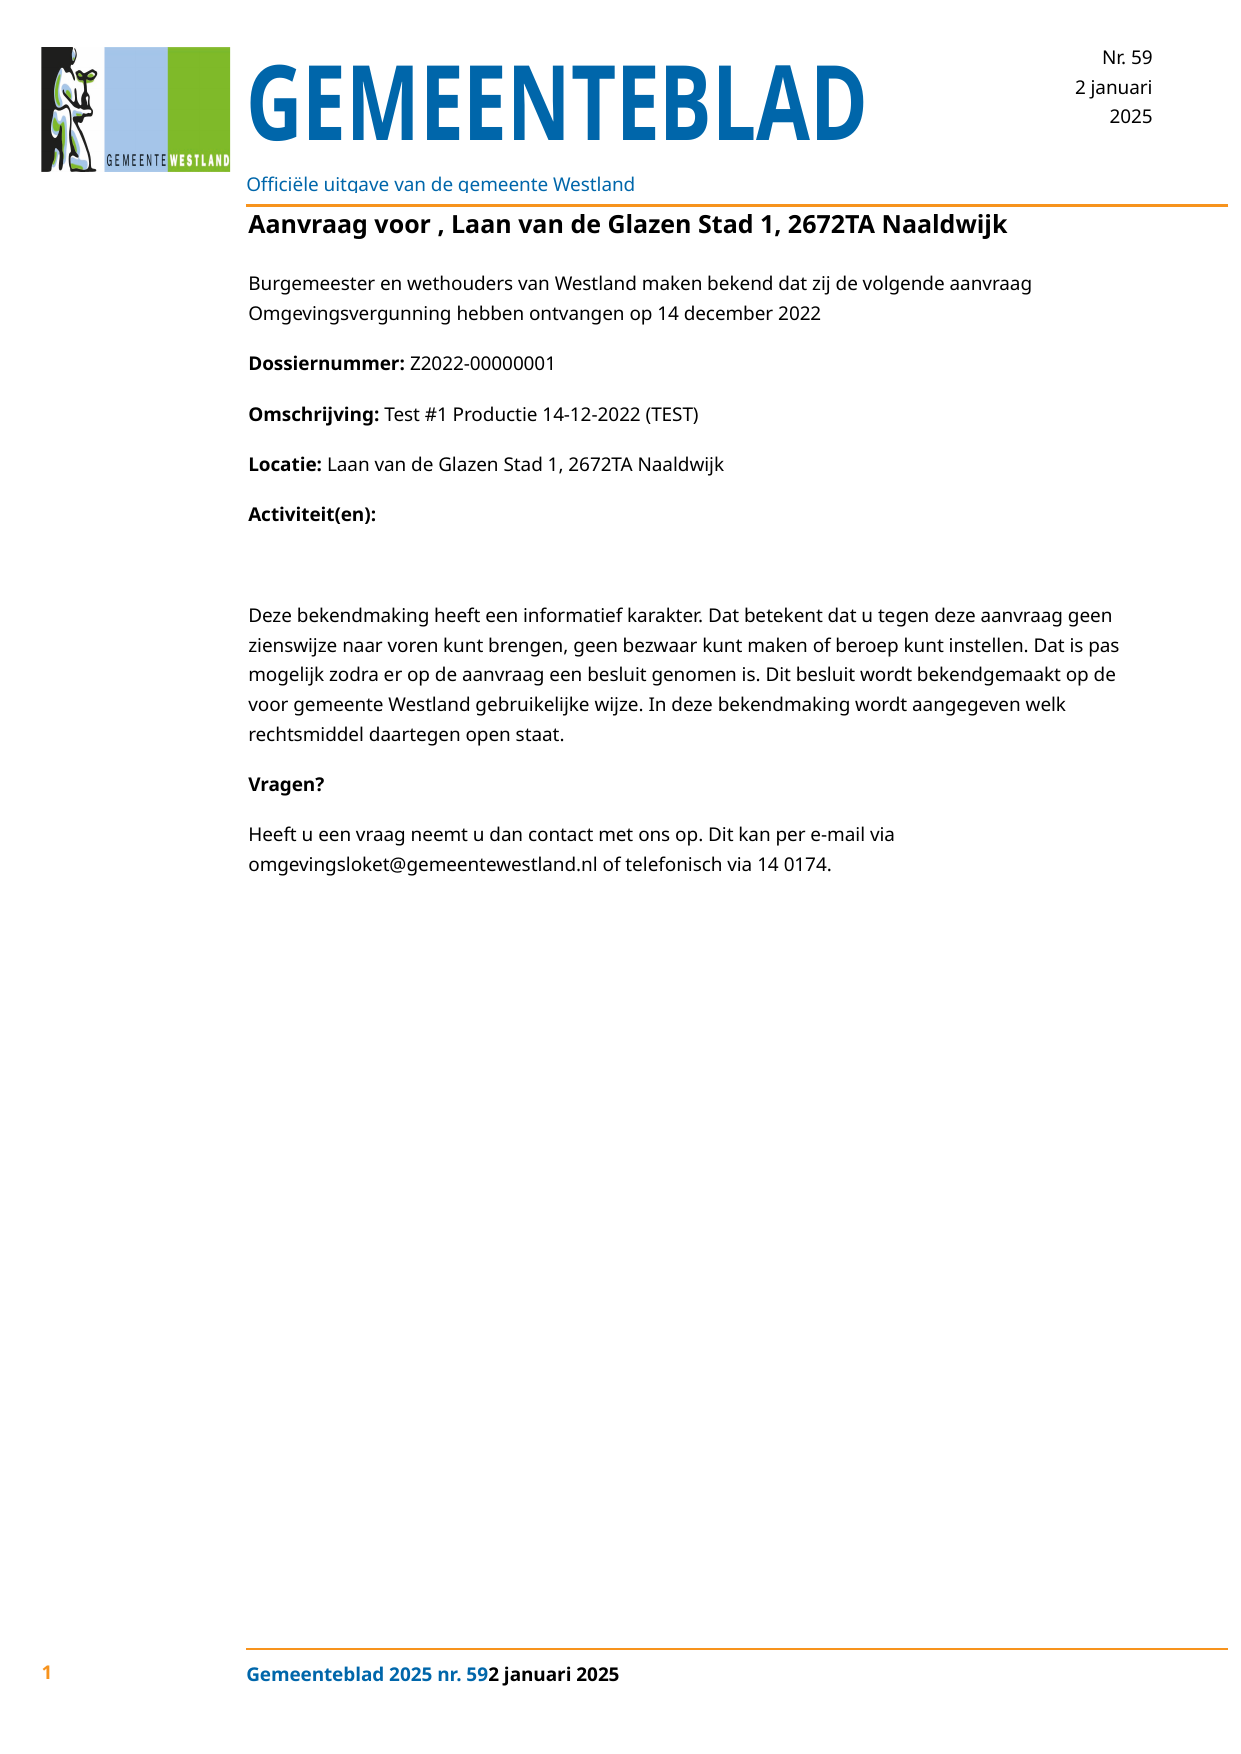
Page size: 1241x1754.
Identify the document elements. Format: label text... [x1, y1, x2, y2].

text Burgemeester en wethouders van Westland maken bekend dat zij de volgende aanvraag Omgevingsvergunning hebben ontvangen op 14 december 2022 [248, 270, 1152, 326]
text Dossiernummer: Z2022-00000001 [248, 350, 1152, 376]
text Vragen? [248, 771, 1152, 797]
text Heeft u een vraag neemt u dan contact met ons op. Dit kan per e-mail via omgevingsloket@gemeentewestland.nl of telefonisch via 14 0174. [248, 822, 1152, 877]
text Locatie: Laan van de Glazen Stad 1, 2672TA Naaldwijk [248, 451, 1152, 477]
text Deze bekendmaking heeft een informatief karakter. Dat betekent dat u tegen deze aanvraag geen zienswijze naar voren kunt brengen, geen bezwaar kunt maken of beroep kunt instellen. Dat is pas mogelijk zodra er op de aanvraag een besluit genomen is. Dit besluit wordt bekendgemaakt op de voor gemeente Westland gebruikelijke wijze. In deze bekendmaking wordt aangegeven welk rechtsmiddel daartegen open staat. [248, 602, 1152, 746]
text Omschrijving: Test #1 Productie 14-12-2022 (TEST) [248, 401, 1152, 426]
text Activiteit(en): [248, 502, 1152, 527]
picture [41, 47, 231, 172]
text Aanvraag voor , Laan van de Glazen Stad 1, 2672TA Naaldwijk [248, 207, 1152, 241]
